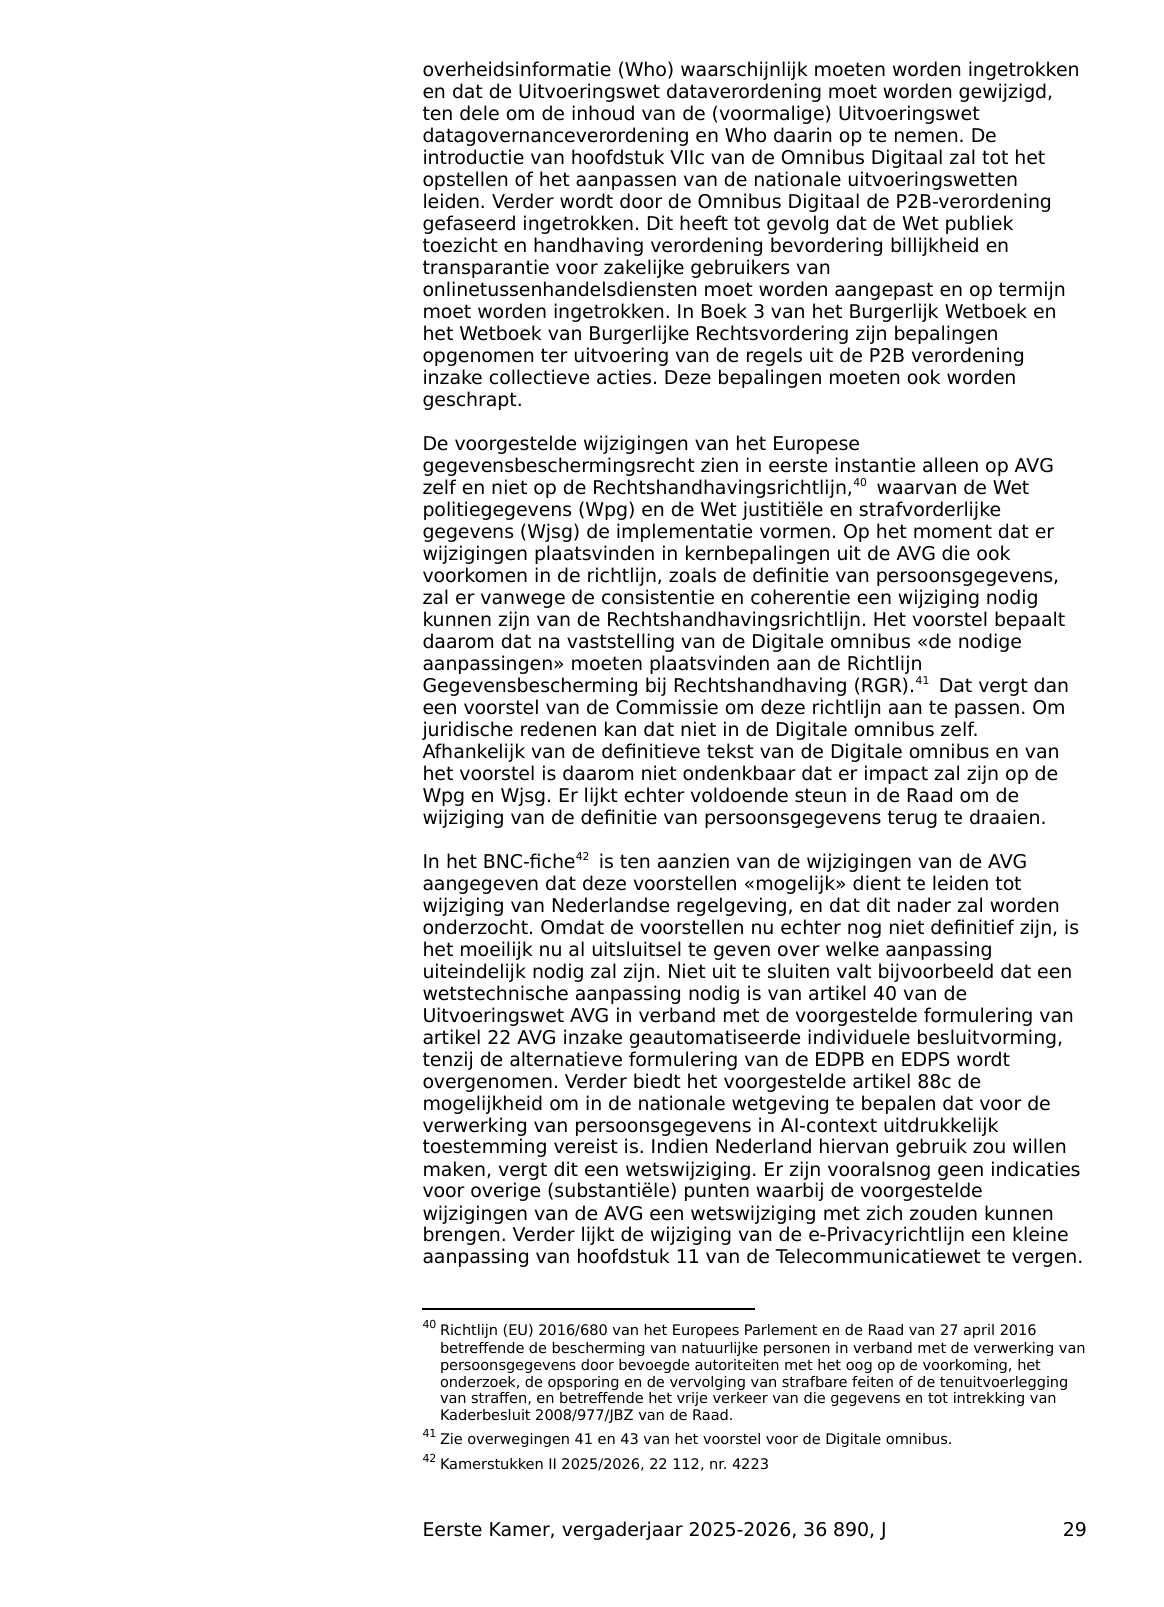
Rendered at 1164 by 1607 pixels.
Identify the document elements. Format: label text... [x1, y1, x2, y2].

text overheidsinformatie (Who) waarschijnlijk moeten worden ingetrokken en dat de Uitvoeringswet dataverordening moet worden gewijzigd, ten dele om de inhoud van de (voormalige) Uitvoeringswet datagovernanceverordening en Who daarin op te nemen. De introductie van hoofdstuk VIIc van de Omnibus Digitaal zal tot het opstellen of het aanpassen van de nationale uitvoeringswetten leiden. Verder wordt door de Omnibus Digitaal de P2B-verordening gefaseerd ingetrokken. Dit heeft tot gevolg dat de Wet publiek toezicht en handhaving verordening bevordering billijkheid en transparantie voor zakelijke gebruikers van onlinetussenhandelsdiensten moet worden aangepast en op termijn moet worden ingetrokken. In Boek 3 van het Burgerlijk Wetboek en het Wetboek van Burgerlijke Rechtsvordering zijn bepalingen opgenomen ter uitvoering van de regels uit de P2B verordening inzake collectieve acties. Deze bepalingen moeten ook worden geschrapt. [422, 59, 1087, 411]
text De voorgestelde wijzigingen van het Europese gegevensbeschermingsrecht zien in eerste instantie alleen op AVG zelf en niet op de Rechtshandhavingsrichtlijn, waarvan de Wet politiegegevens (Wpg) en de Wet justitiële en strafvorderlijke gegevens (Wjsg) de implementatie vormen. Op het moment dat er wijzigingen plaatsvinden in kernbepalingen uit de AVG die ook voorkomen in de richtlijn, zoals de definitie van persoonsgegevens, zal er vanwege de consistentie en coherentie een wijziging nodig kunnen zijn van de Rechtshandhavingsrichtlijn. Het voorstel bepaalt daarom dat na vaststelling van de Digitale omnibus «de nodige aanpassingen» moeten plaatsvinden aan de Richtlijn Gegevensbescherming bij Rechtshandhaving (RGR). Dat vergt dan een voorstel van de Commissie om deze richtlijn aan te passen. Om juridische redenen kan dat niet in de Digitale omnibus zelf. Afhankelijk van de definitieve tekst van de Digitale omnibus en van het voorstel is daarom niet ondenkbaar dat er impact zal zijn op de Wpg en Wjsg. Er lijkt echter voldoende steun in de Raad om de wijziging van de definitie van persoonsgegevens terug te draaien. [422, 433, 1087, 828]
text Zie overwegingen 41 en 43 van het voorstel voor de Digitale omnibus. [422, 1427, 1087, 1449]
text In het BNC-fiche is ten aanzien van de wijzigingen van de AVG aangegeven dat deze voorstellen «mogelijk» dient te leiden tot wijziging van Nederlandse regelgeving, en dat dit nader zal worden onderzocht. Omdat de voorstellen nu echter nog niet definitief zijn, is het moeilijk nu al uitsluitsel te geven over welke aanpassing uiteindelijk nodig zal zijn. Niet uit te sluiten valt bijvoorbeeld dat een wetstechnische aanpassing nodig is van artikel 40 van de Uitvoeringswet AVG in verband met de voorgestelde formulering van artikel 22 AVG inzake geautomatiseerde individuele besluitvorming, tenzij de alternatieve formulering van de EDPB en EDPS wordt overgenomen. Verder biedt het voorgestelde artikel 88c de mogelijkheid om in de nationale wetgeving te bepalen dat voor de verwerking van persoonsgegevens in AI-context uitdrukkelijk toestemming vereist is. Indien Nederland hiervan gebruik zou willen maken, vergt dit een wetswijziging. Er zijn vooralsnog geen indicaties voor overige (substantiële) punten waarbij de voorgestelde wijzigingen van de AVG een wetswijziging met zich zouden kunnen brengen. Verder lijkt de wijziging van de e-Privacyrichtlijn een kleine aanpassing van hoofdstuk 11 van de Telecommunicatiewet te vergen. [422, 851, 1087, 1268]
text Richtlijn (EU) 2016/680 van het Europees Parlement en de Raad van 27 april 2016 betreffende de bescherming van natuurlijke personen in verband met de verwerking van persoonsgegevens door bevoegde autoriteiten met het oog op de voorkoming, het onderzoek, de opsporing en de vervolging van strafbare feiten of de tenuitvoerlegging van straffen, en betreffende het vrije verkeer van die gegevens en tot intrekking van Kaderbesluit 2008/977/JBZ van de Raad. [422, 1318, 1087, 1424]
text Kamerstukken II 2025/2026, 22 112, nr. 4223 [422, 1452, 1087, 1474]
